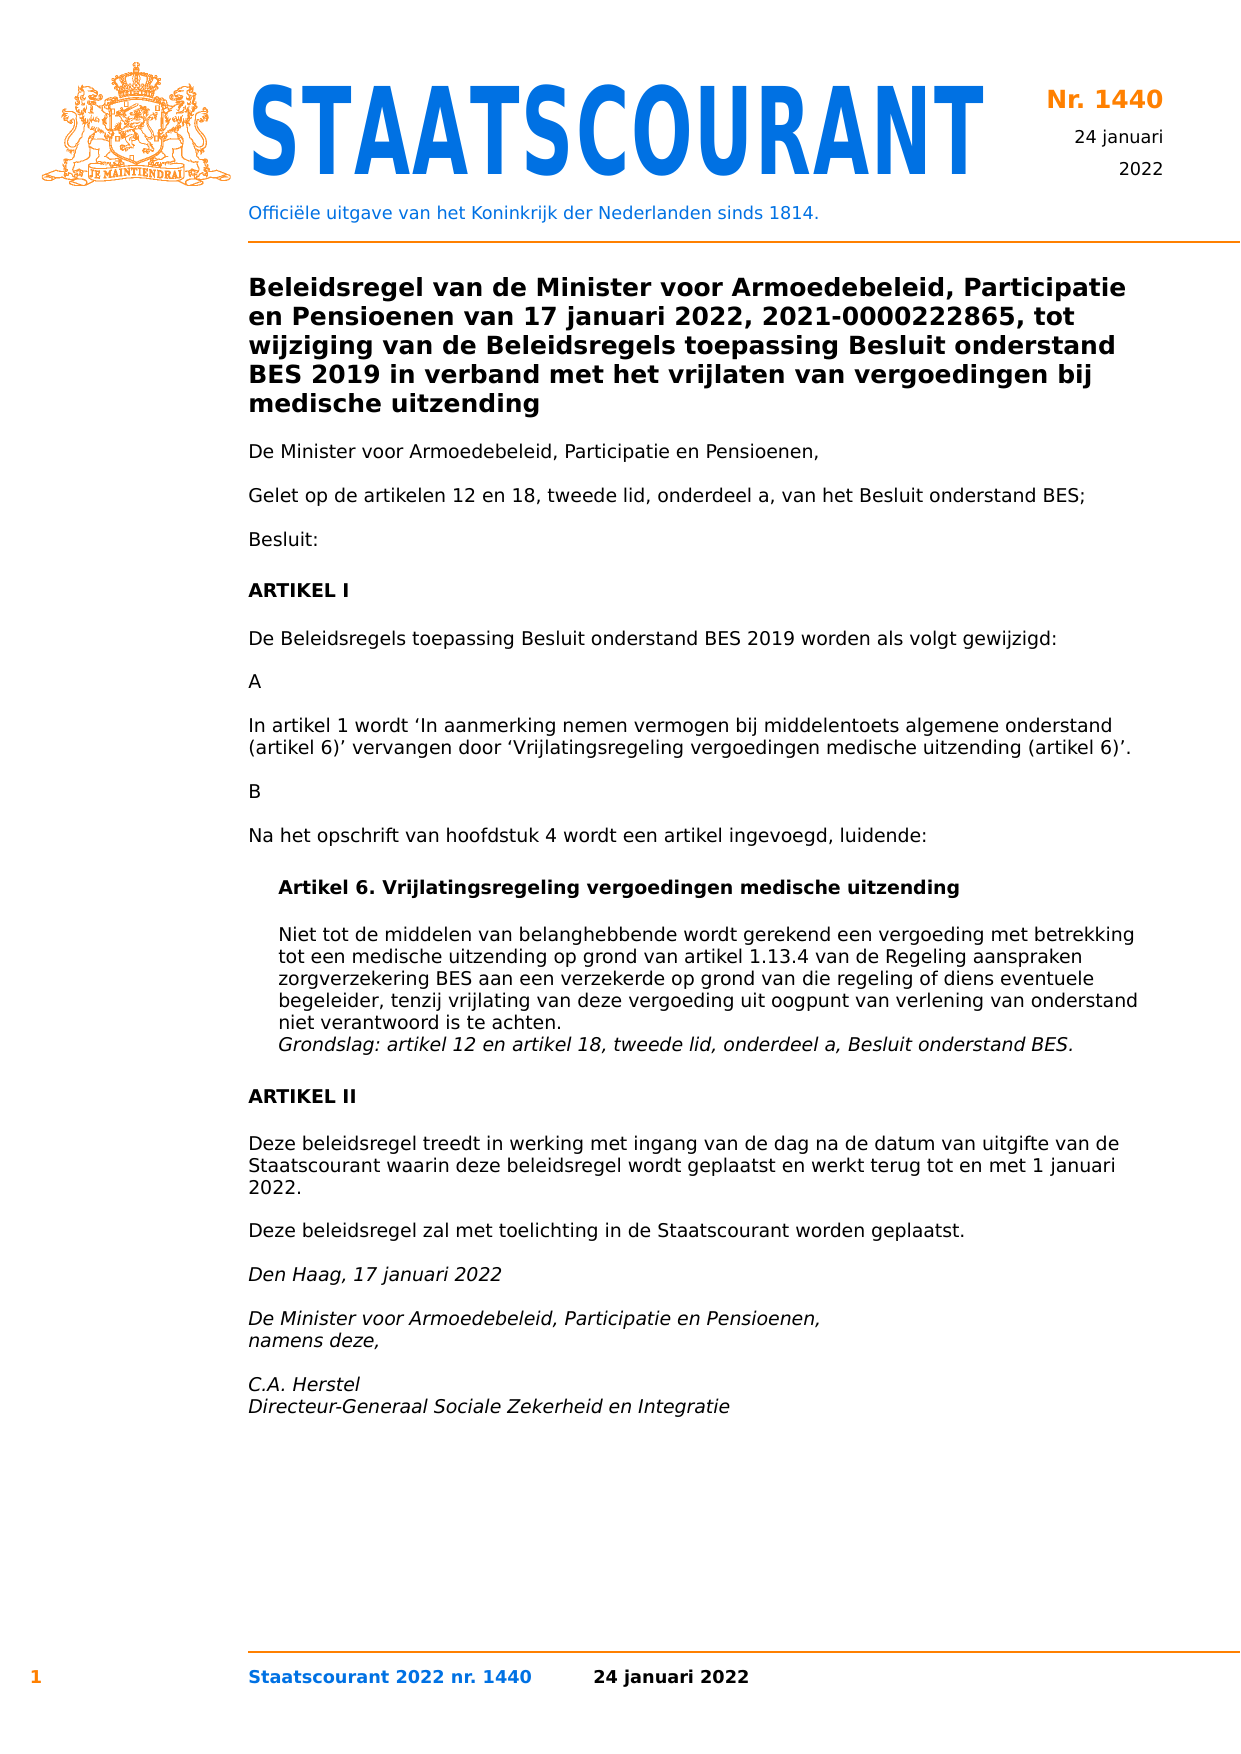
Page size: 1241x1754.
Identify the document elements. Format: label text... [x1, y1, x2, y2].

text Na het opschrift van hoofdstuk 4 wordt een artikel ingevoegd, luidende: [248, 825, 1163, 847]
text A [248, 671, 1163, 693]
text Gelet op de artikelen 12 en 18, tweede lid, onderdeel a, van het Besluit onderstand BES; [248, 484, 1163, 507]
subtitle Beleidsregel van de Minister voor Armoedebeleid, Participatie en Pensioenen van 17 januari 2022, 2021-0000222865, tot wijziging van de Beleidsregels toepassing Besluit onderstand BES 2019 in verband met het vrijlaten van vergoedingen bij medische uitzending [248, 273, 1163, 419]
table_header STAATSCOURANT [248, 62, 998, 203]
picture [41, 62, 231, 186]
subtitle ARTIKEL I [248, 580, 1163, 602]
table_header [25, 62, 248, 241]
text De Minister voor Armoedebeleid, Participatie en Pensioenen, [248, 441, 1163, 463]
text Besluit: [248, 528, 1163, 550]
subtitle ARTIKEL II [248, 1086, 1163, 1108]
table_header Nr. 1440 [998, 62, 1240, 121]
text In artikel 1 wordt ‘In aanmerking nemen vermogen bij middelentoets algemene onderstand (artikel 6)’ vervangen door ‘Vrijlatingsregeling vergoedingen medische uitzending (artikel 6)’. [248, 715, 1163, 759]
text Den Haag, 17 januari 2022 [248, 1264, 1163, 1286]
text Deze beleidsregel zal met toelichting in de Staatscourant worden geplaatst. [248, 1220, 1163, 1242]
text Grondslag: artikel 12 en artikel 18, tweede lid, onderdeel a, Besluit onderstand BES. [278, 1034, 1163, 1056]
text Deze beleidsregel treedt in werking met ingang van de dag na de datum van uitgifte van de Staatscourant waarin deze beleidsregel wordt geplaatst en werkt terug tot en met 1 januari 2022. [248, 1133, 1163, 1198]
table_cell 24 januari [998, 121, 1240, 153]
table_cell 2022 [998, 153, 1240, 203]
subtitle Artikel 6. Vrijlatingsregeling vergoedingen medische uitzending [278, 877, 1163, 899]
text De Minister voor Armoedebeleid, Participatie en Pensioenen, namens deze, C.A. Herstel Directeur-Generaal Sociale Zekerheid en Integratie [248, 1308, 1163, 1418]
text Niet tot de middelen van belanghebbende wordt gerekend een vergoeding met betrekking tot een medische uitzending op grond van artikel 1.13.4 van de Regeling aanspraken zorgverzekering BES aan een verzekerde op grond van die regeling of diens eventuele begeleider, tenzij vrijlating van deze vergoeding uit oogpunt van verlening van onderstand niet verantwoord is te achten. [278, 924, 1163, 1034]
text B [248, 781, 1163, 803]
table_cell Officiële uitgave van het Koninkrijk der Nederlanden sinds 1814. [248, 203, 1240, 241]
text De Beleidsregels toepassing Besluit onderstand BES 2019 worden als volgt gewijzigd: [248, 627, 1163, 649]
